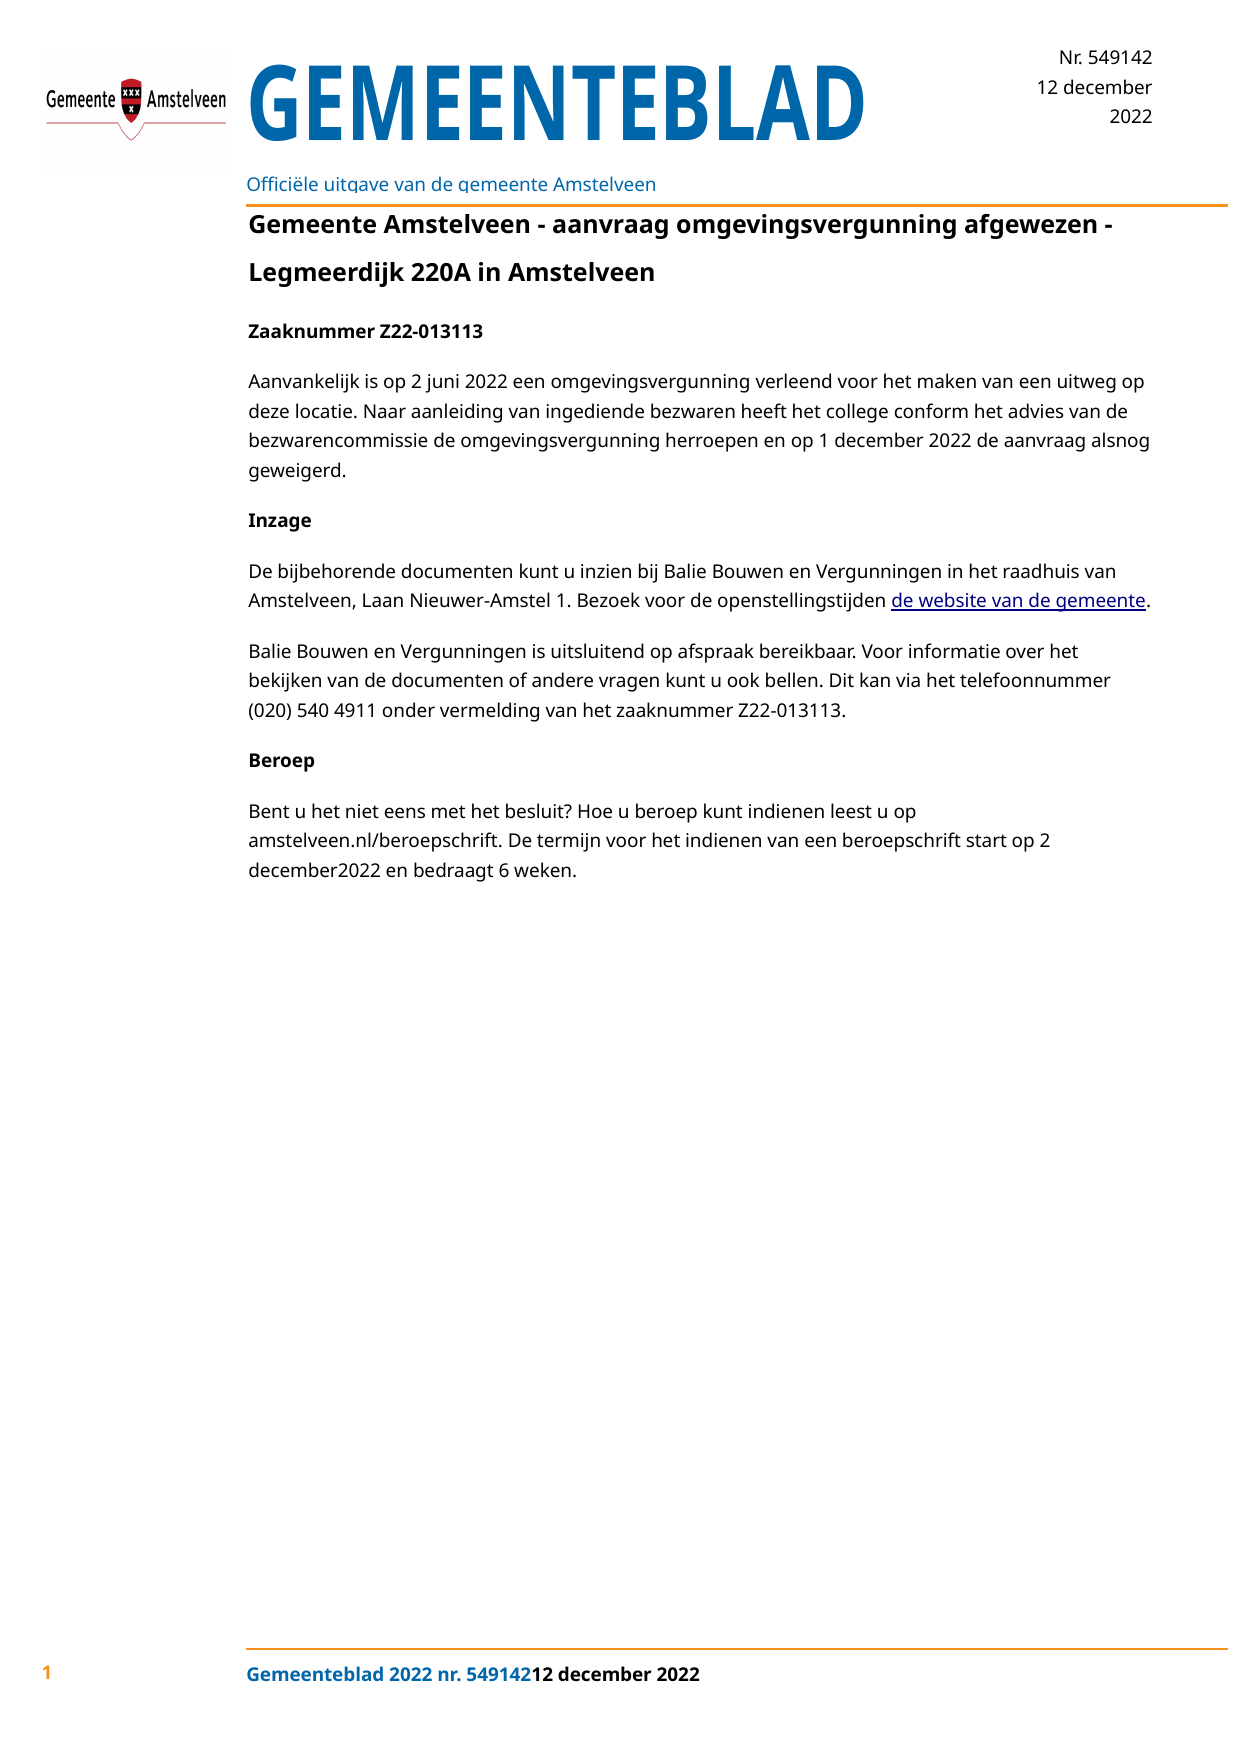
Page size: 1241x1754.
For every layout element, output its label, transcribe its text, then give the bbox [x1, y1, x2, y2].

text Aanvankelijk is op 2 juni 2022 een omgevingsvergunning verleend voor het maken van een uitweg op deze locatie. Naar aanleiding van ingediende bezwaren heeft het college conform het advies van de bezwarencommissie de omgevingsvergunning herroepen en op 1 december 2022 de aanvraag alsnog geweigerd. [248, 368, 1152, 483]
text Balie Bouwen en Vergunningen is uitsluitend op afspraak bereikbaar. Voor informatie over het bekijken van de documenten of andere vragen kunt u ook bellen. Dit kan via het telefoonnummer (020) 540 4911 onder vermelding van het zaaknummer Z22-013113. [248, 638, 1152, 723]
text Beroep [248, 747, 1152, 773]
text De bijbehorende documenten kunt u inzien bij Balie Bouwen en Vergunningen in het raadhuis van Amstelveen, Laan Nieuwer-Amstel 1. Bezoek voor de openstellingstijden de website van de gemeente. [248, 558, 1152, 613]
text Bent u het niet eens met het besluit? Hoe u beroep kunt indienen leest u op amstelveen.nl/beroepschrift. De termijn voor het indienen van een beroepschrift start op 2 december2022 en bedraagt 6 weken. [248, 798, 1152, 883]
text Zaaknummer Z22-013113 [248, 318, 1152, 344]
text Inzage [248, 507, 1152, 533]
picture [41, 47, 231, 172]
text Gemeente Amstelveen - aanvraag omgevingsvergunning afgewezen - Legmeerdijk 220A in Amstelveen [248, 207, 1152, 288]
